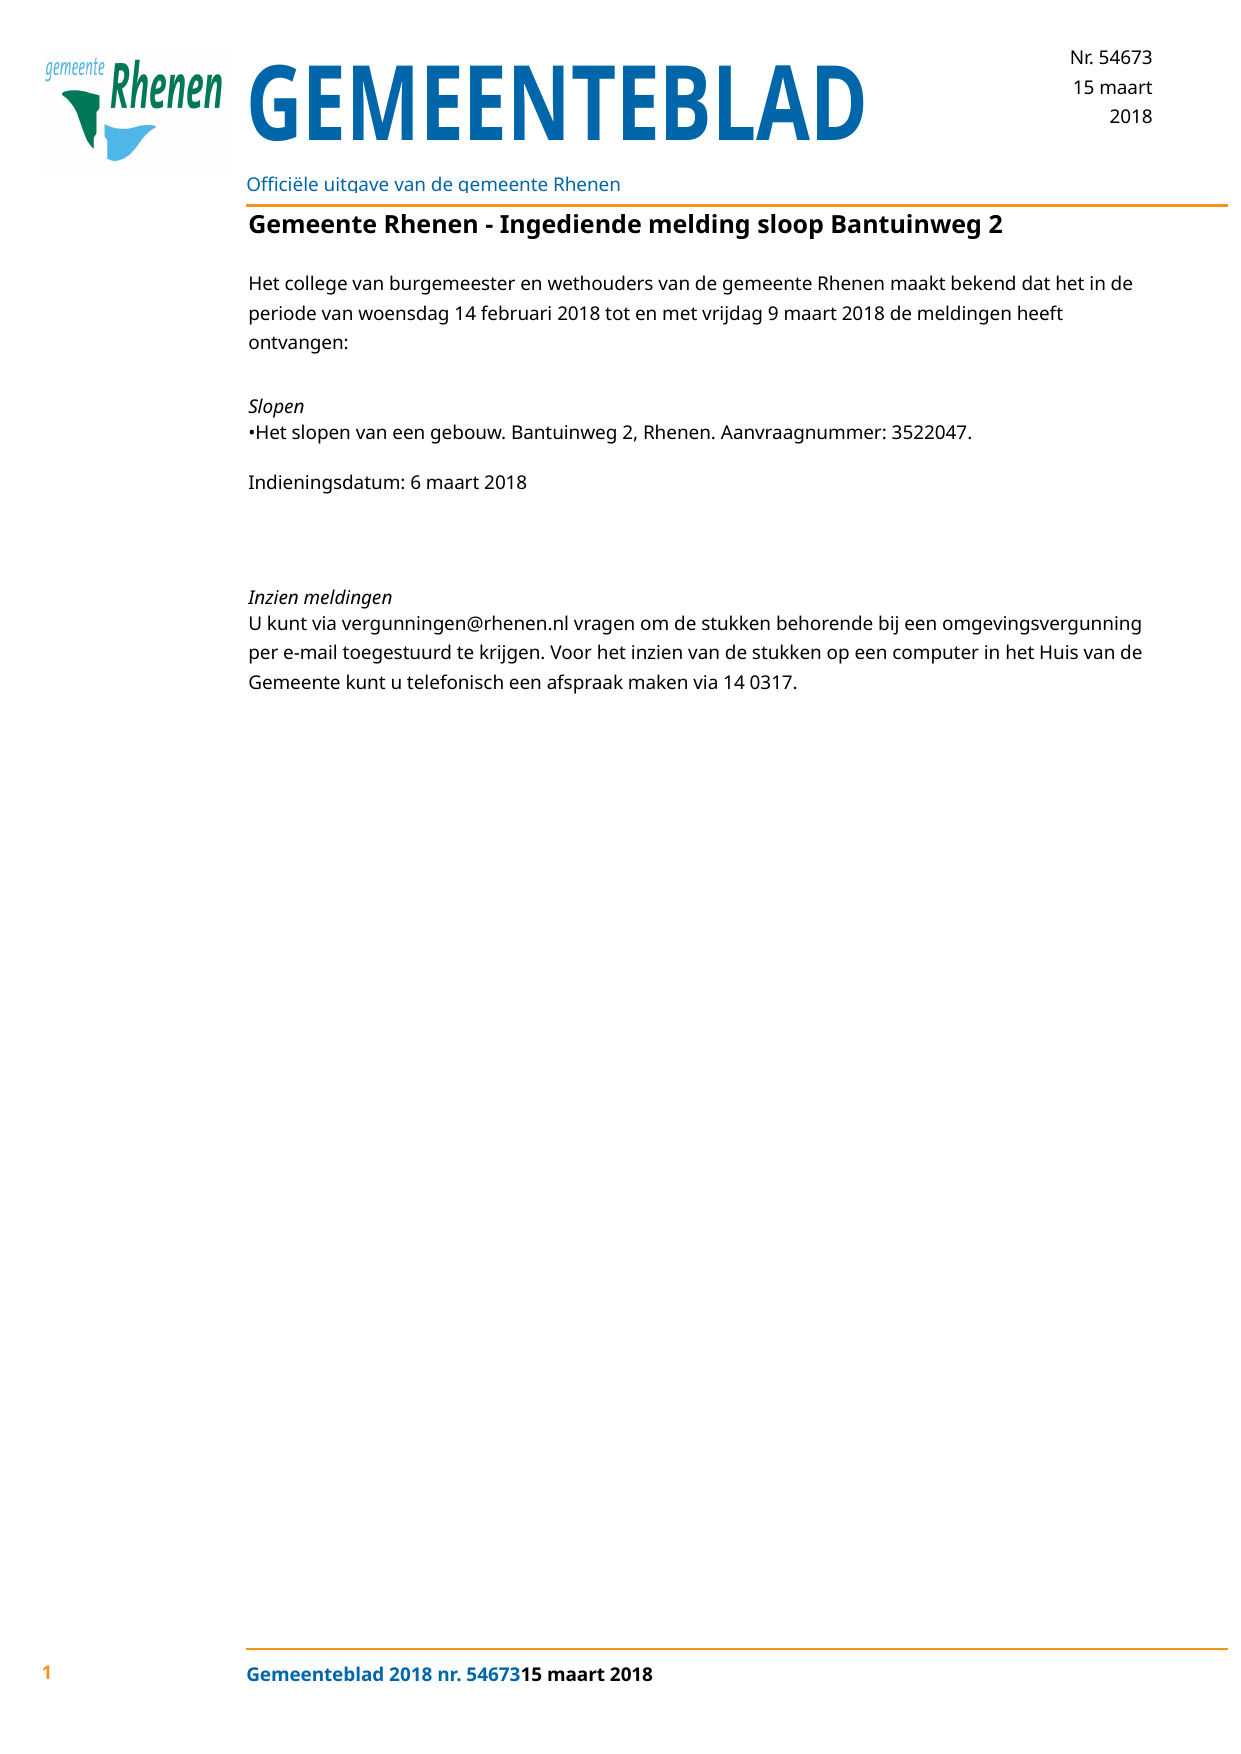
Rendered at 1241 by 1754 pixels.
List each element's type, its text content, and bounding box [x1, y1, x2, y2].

text U kunt via vergunningen@rhenen.nl vragen om de stukken behorende bij een omgevingsvergunning per e-mail toegestuurd te krijgen. Voor het inzien van de stukken op een computer in het Huis van de Gemeente kunt u telefonisch een afspraak maken via 14 0317. [248, 610, 1152, 694]
text Indieningsdatum: 6 maart 2018 [248, 469, 1152, 495]
text Gemeente Rhenen - Ingediende melding sloop Bantuinweg 2 [248, 207, 1152, 241]
text Slopen [248, 393, 1152, 419]
text Het college van burgemeester en wethouders van de gemeente Rhenen maakt bekend dat het in de periode van woensdag 14 februari 2018 tot en met vrijdag 9 maart 2018 de meldingen heeft ontvangen: [248, 270, 1152, 355]
text •Het slopen van een gebouw. Bantuinweg 2, Rhenen. Aanvraagnummer: 3522047. [248, 419, 1152, 445]
text Inzien meldingen [248, 584, 1152, 610]
picture [41, 47, 231, 172]
